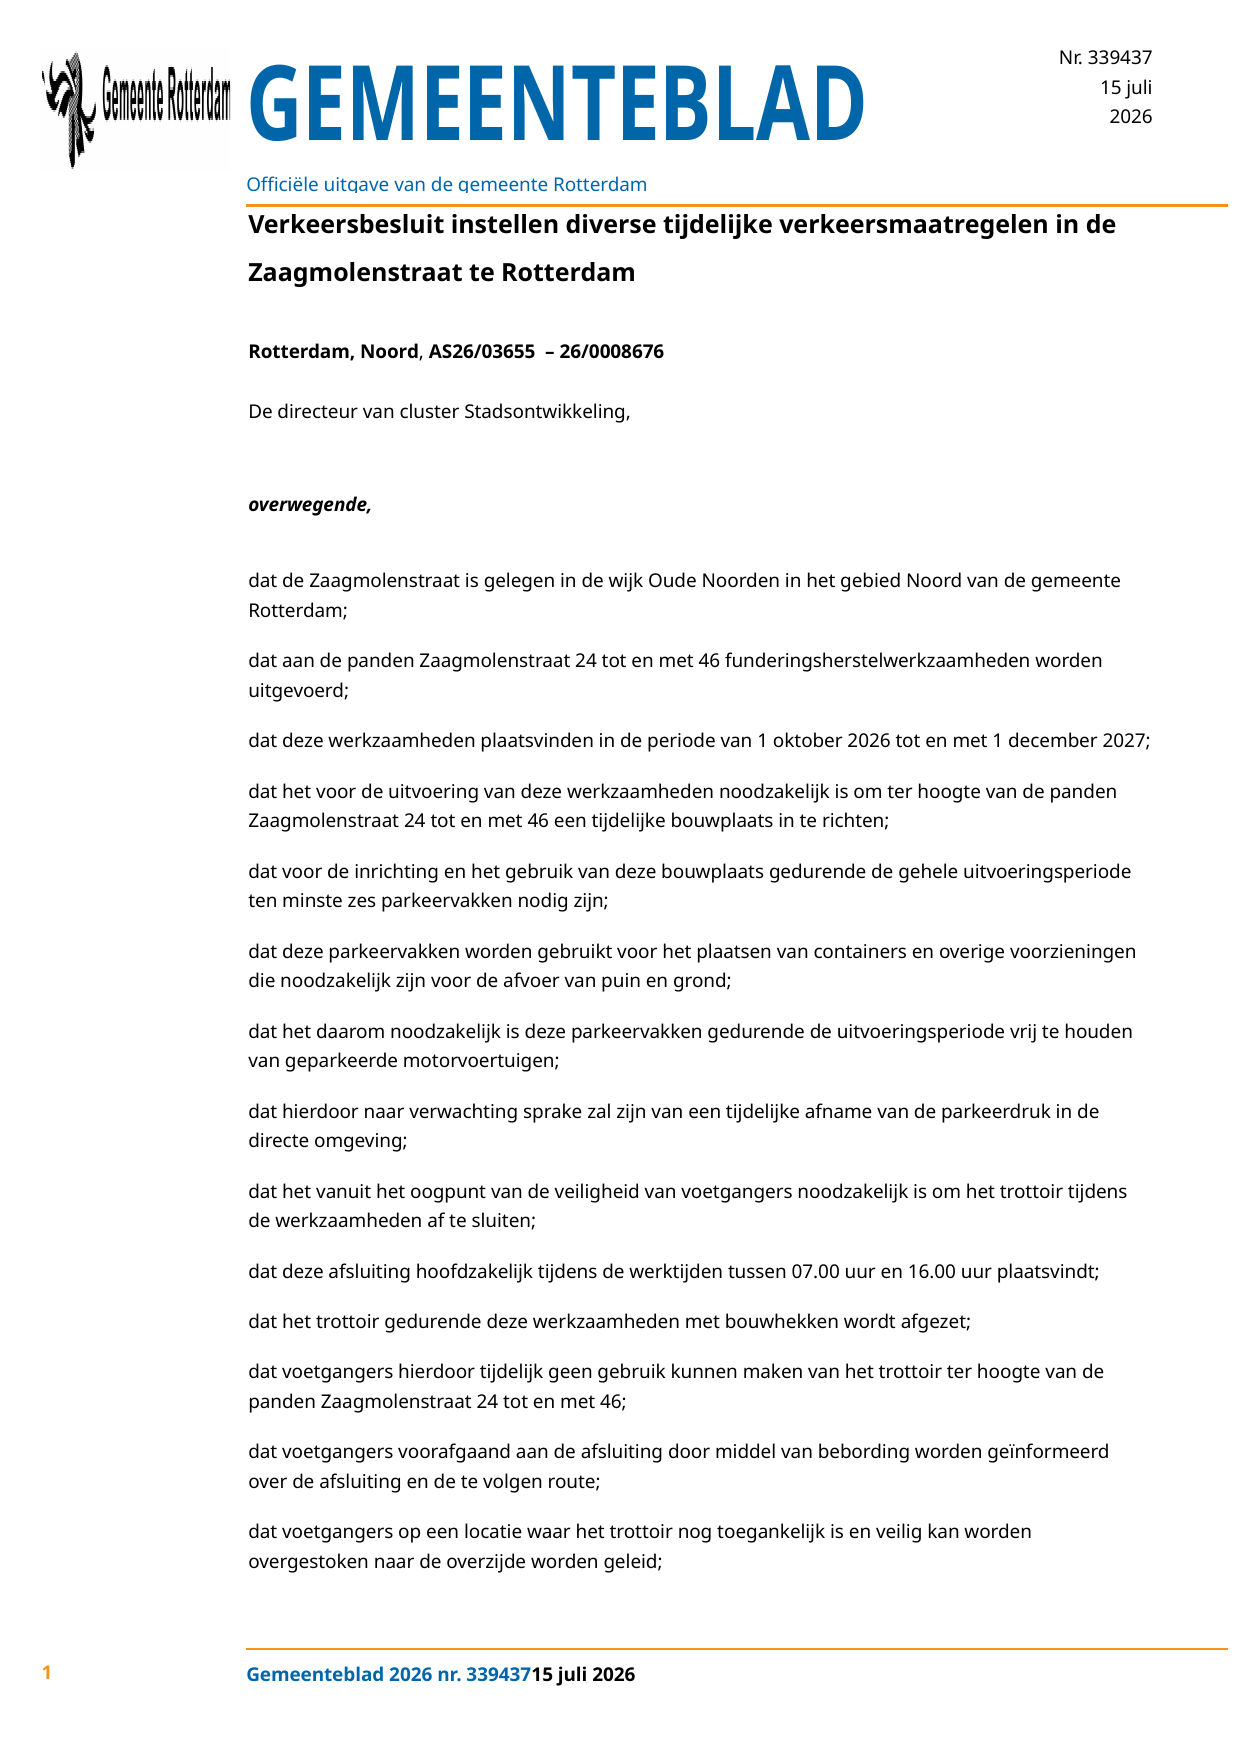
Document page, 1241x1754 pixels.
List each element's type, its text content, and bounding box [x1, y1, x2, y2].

text overwegende, [248, 491, 1152, 517]
text dat de Zaagmolenstraat is gelegen in de wijk Oude Noorden in het gebied Noord van de gemeente Rotterdam; [248, 567, 1152, 623]
text dat voetgangers hierdoor tijdelijk geen gebruik kunnen maken van het trottoir ter hoogte van de panden Zaagmolenstraat 24 tot en met 46; [248, 1359, 1152, 1414]
picture [41, 47, 231, 172]
text dat het trottoir gedurende deze werkzaamheden met bouwhekken wordt afgezet; [248, 1308, 1152, 1334]
text dat het voor de uitvoering van deze werkzaamheden noodzakelijk is om ter hoogte van de panden Zaagmolenstraat 24 tot en met 46 een tijdelijke bouwplaats in te richten; [248, 778, 1152, 833]
text dat deze parkeervakken worden gebruikt voor het plaatsen van containers en overige voorzieningen die noodzakelijk zijn voor de afvoer van puin en grond; [248, 938, 1152, 993]
text dat deze afsluiting hoofdzakelijk tijdens de werktijden tussen 07.00 uur en 16.00 uur plaatsvindt; [248, 1258, 1152, 1284]
text dat hierdoor naar verwachting sprake zal zijn van een tijdelijke afname van de parkeerdruk in de directe omgeving; [248, 1098, 1152, 1153]
text dat het daarom noodzakelijk is deze parkeervakken gedurende de uitvoeringsperiode vrij te houden van geparkeerde motorvoertuigen; [248, 1018, 1152, 1073]
text dat voor de inrichting en het gebruik van deze bouwplaats gedurende de gehele uitvoeringsperiode ten minste zes parkeervakken nodig zijn; [248, 858, 1152, 913]
text dat het vanuit het oogpunt van de veiligheid van voetgangers noodzakelijk is om het trottoir tijdens de werkzaamheden af te sluiten; [248, 1178, 1152, 1233]
text dat voetgangers op een locatie waar het trottoir nog toegankelijk is en veilig kan worden overgestoken naar de overzijde worden geleid; [248, 1519, 1152, 1574]
text Rotterdam, Noord, AS26/03655 – 26/0008676 [248, 339, 1152, 364]
text Verkeersbesluit instellen diverse tijdelijke verkeersmaatregelen in de Zaagmolenstraat te Rotterdam [248, 207, 1152, 288]
text dat aan de panden Zaagmolenstraat 24 tot en met 46 funderingsherstelwerkzaamheden worden uitgevoerd; [248, 647, 1152, 703]
text De directeur van cluster Stadsontwikkeling, [248, 398, 1152, 423]
text dat deze werkzaamheden plaatsvinden in de periode van 1 oktober 2026 tot en met 1 december 2027; [248, 727, 1152, 753]
text dat voetgangers voorafgaand aan de afsluiting door middel van bebording worden geïnformeerd over de afsluiting en de te volgen route; [248, 1439, 1152, 1494]
